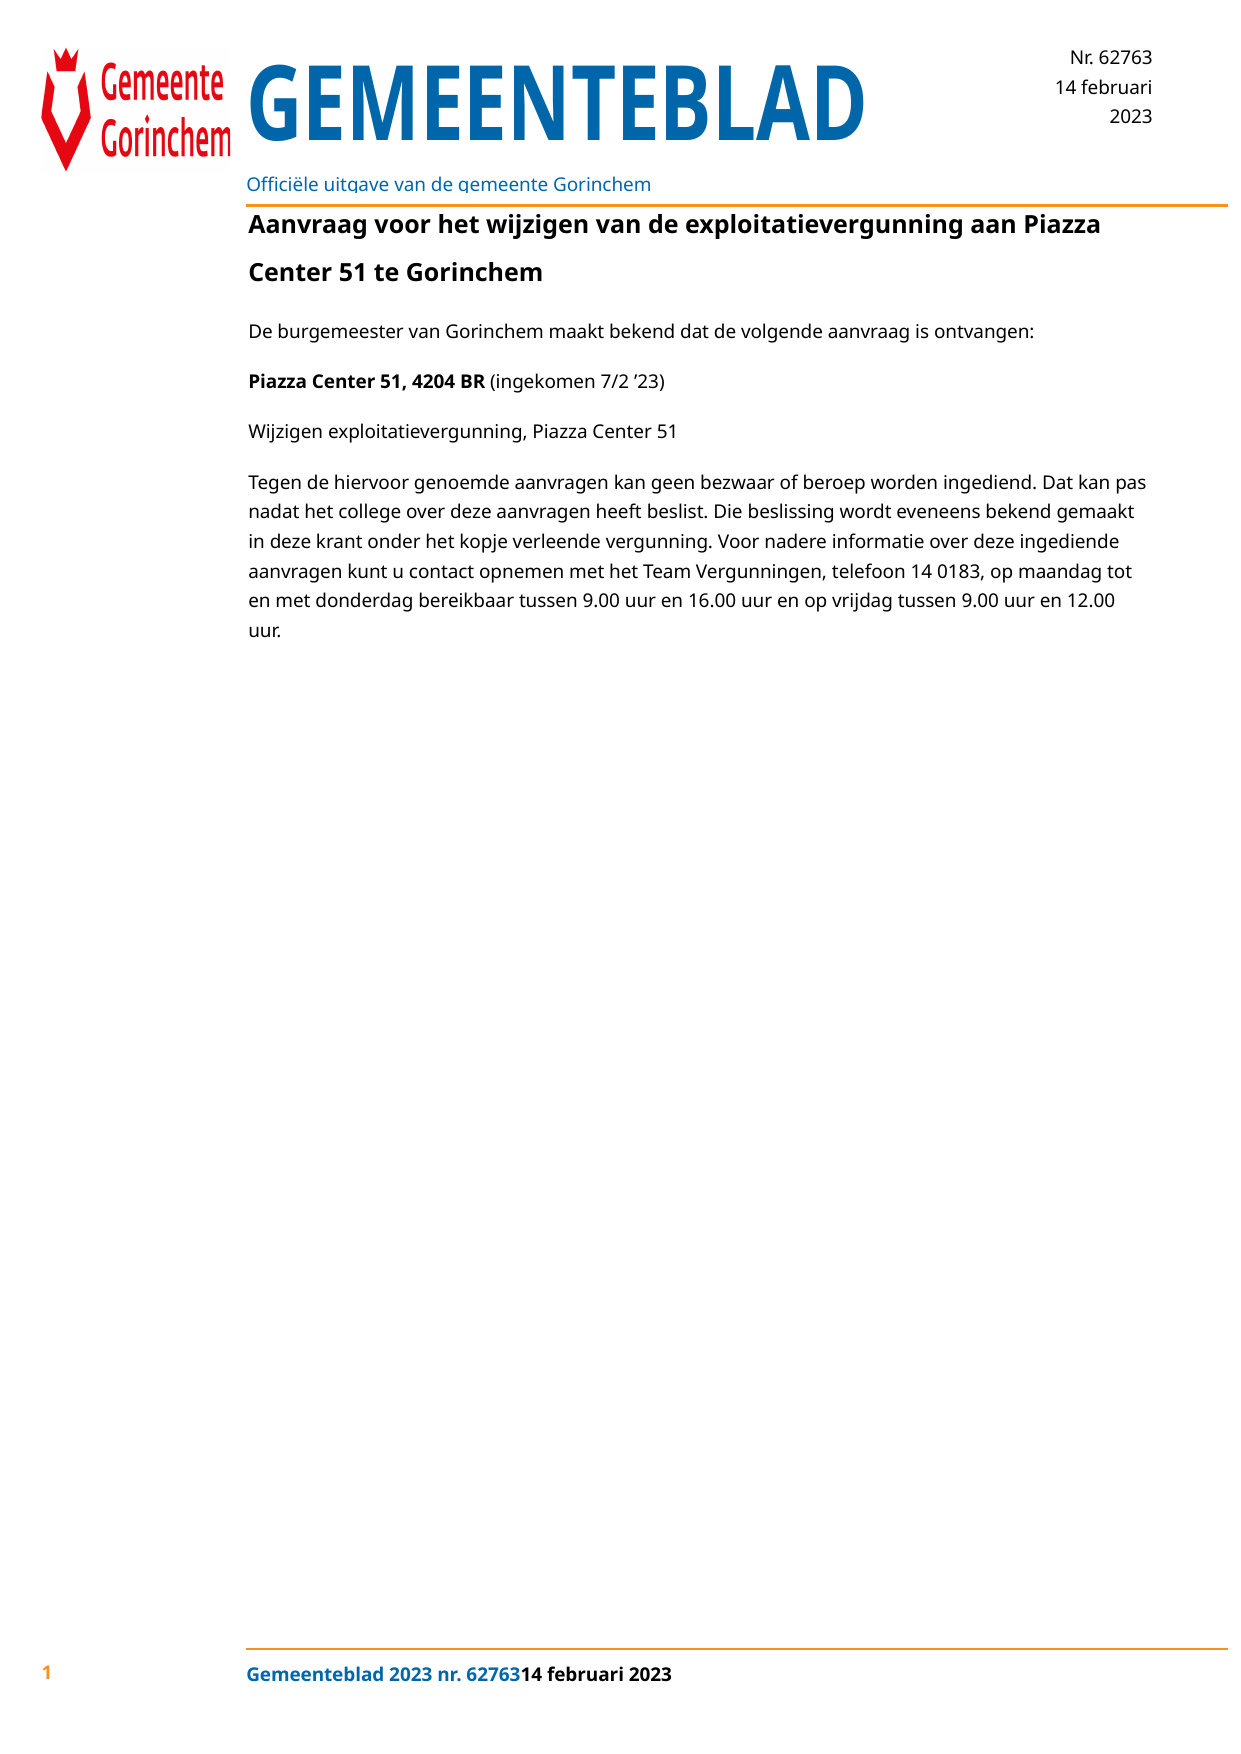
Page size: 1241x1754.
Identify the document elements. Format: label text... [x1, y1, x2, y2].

text Tegen de hiervoor genoemde aanvragen kan geen bezwaar of beroep worden ingediend. Dat kan pas nadat het college over deze aanvragen heeft beslist. Die beslissing wordt eveneens bekend gemaakt in deze krant onder het kopje verleende vergunning. Voor nadere informatie over deze ingediende aanvragen kunt u contact opnemen met het Team Vergunningen, telefoon 14 0183, op maandag tot en met donderdag bereikbaar tussen 9.00 uur en 16.00 uur en op vrijdag tussen 9.00 uur en 12.00 uur. [248, 469, 1152, 643]
picture [41, 47, 231, 172]
text Wijzigen exploitatievergunning, Piazza Center 51 [248, 419, 1152, 444]
text Aanvraag voor het wijzigen van de exploitatievergunning aan Piazza Center 51 te Gorinchem [248, 207, 1152, 288]
text Piazza Center 51, 4204 BR (ingekomen 7/2 ’23) [248, 368, 1152, 394]
text De burgemeester van Gorinchem maakt bekend dat de volgende aanvraag is ontvangen: [248, 318, 1152, 344]
